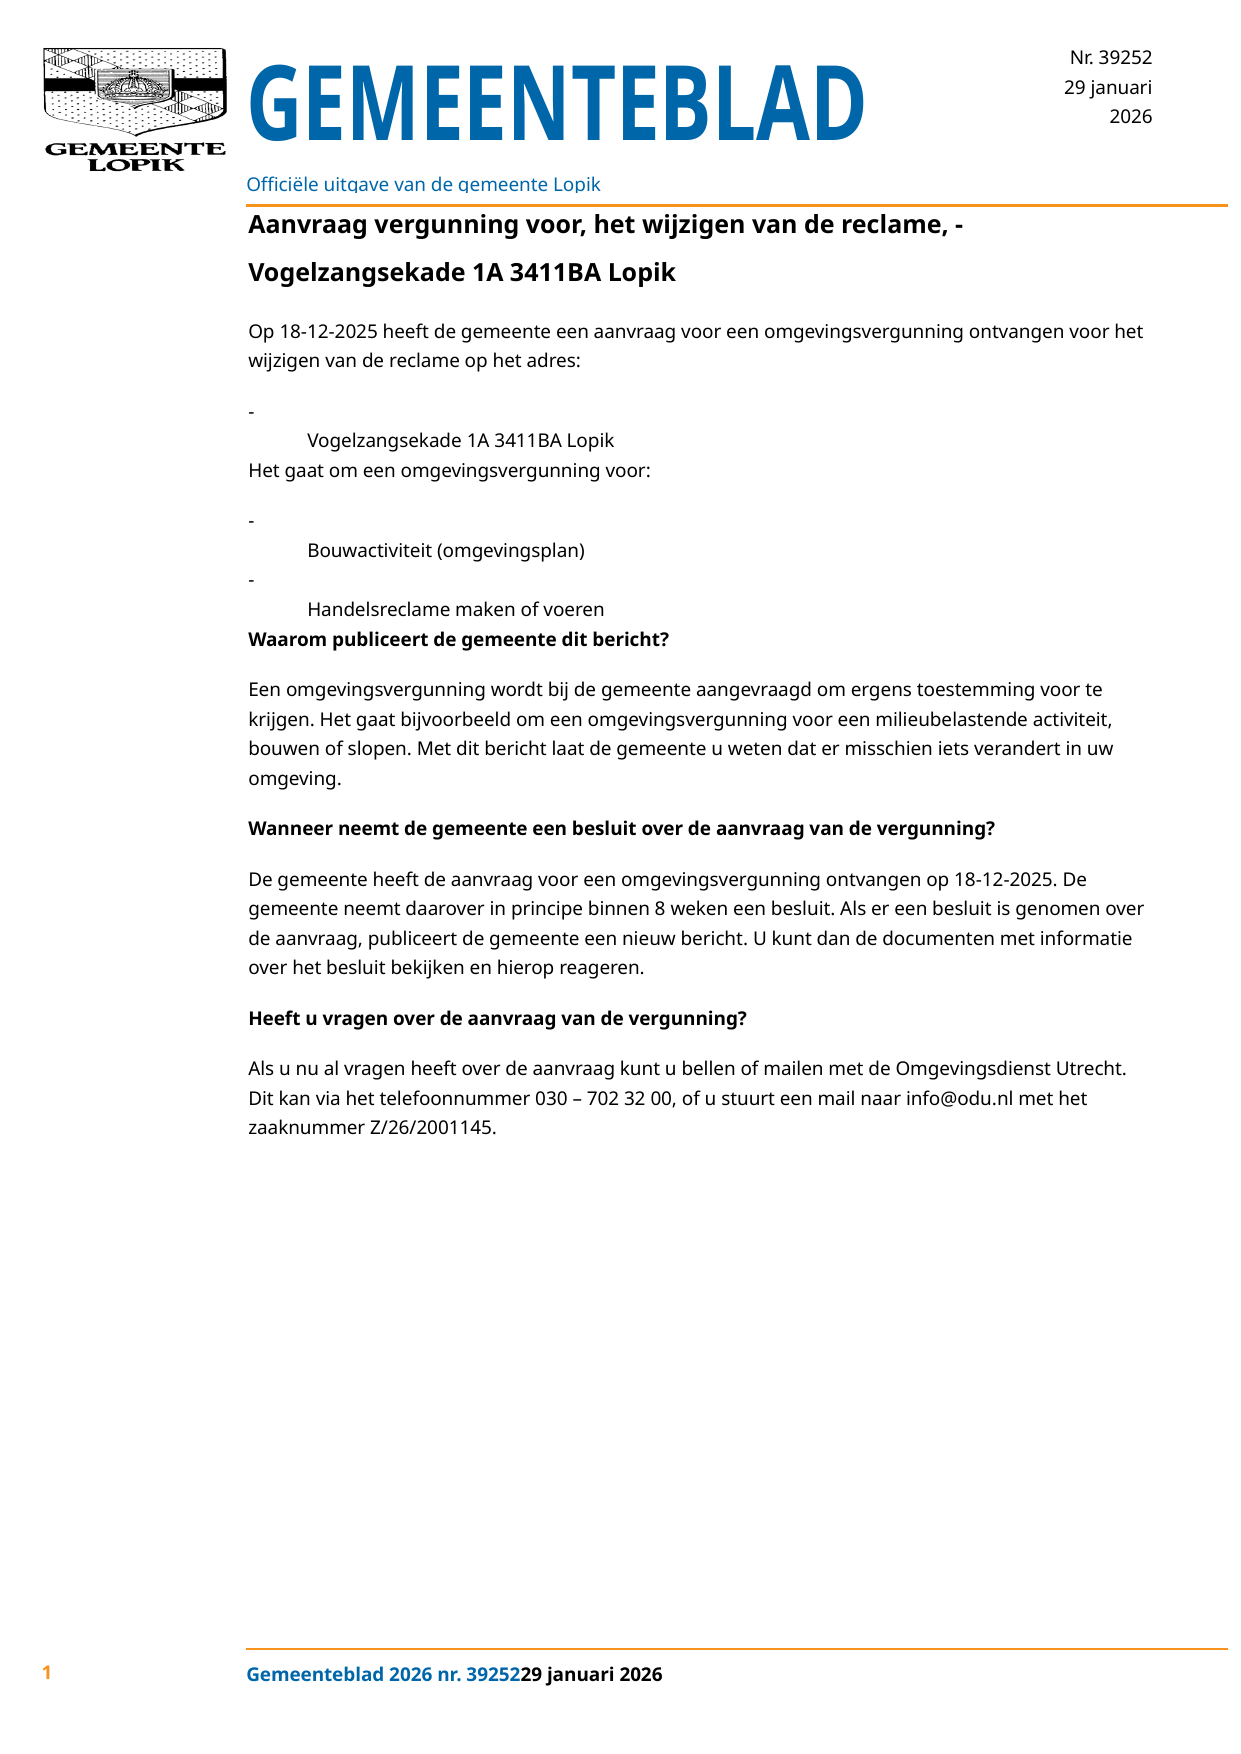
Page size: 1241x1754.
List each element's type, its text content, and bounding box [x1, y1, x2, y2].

text Op 18-12-2025 heeft de gemeente een aanvraag voor een omgevingsvergunning ontvangen voor het wijzigen van de reclame op het adres: [248, 318, 1152, 373]
text Aanvraag vergunning voor, het wijzigen van de reclame, -Vogelzangsekade 1A 3411BA Lopik [248, 207, 1152, 288]
text Het gaat om een omgevingsvergunning voor: [248, 457, 1152, 483]
text Waarom publiceert de gemeente dit bericht? [248, 626, 1152, 652]
picture [41, 47, 231, 172]
text Heeft u vragen over de aanvraag van de vergunning? [248, 1005, 1152, 1031]
list Handelsreclame maken of voeren [248, 596, 1152, 622]
text Een omgevingsvergunning wordt bij de gemeente aangevraagd om ergens toestemming voor te krijgen. Het gaat bijvoorbeeld om een omgevingsvergunning voor een milieubelastende activiteit, bouwen of slopen. Met dit bericht laat de gemeente u weten dat er misschien iets verandert in uw omgeving. [248, 676, 1152, 791]
text Als u nu al vragen heeft over de aanvraag kunt u bellen of mailen met de Omgevingsdienst Utrecht. Dit kan via het telefoonnummer 030 – 702 32 00, of u stuurt een mail naar info@odu.nl met het zaaknummer Z/26/2001145. [248, 1055, 1152, 1140]
list Bouwactiviteit (omgevingsplan) [248, 537, 1152, 563]
text Wanneer neemt de gemeente een besluit over de aanvraag van de vergunning? [248, 815, 1152, 841]
list Vogelzangsekade 1A 3411BA Lopik [248, 427, 1152, 453]
text De gemeente heeft de aanvraag voor een omgevingsvergunning ontvangen op 18-12-2025. De gemeente neemt daarover in principe binnen 8 weken een besluit. Als er een besluit is genomen over de aanvraag, publiceert de gemeente een nieuw bericht. U kunt dan de documenten met informatie over het besluit bekijken en hierop reageren. [248, 866, 1152, 980]
